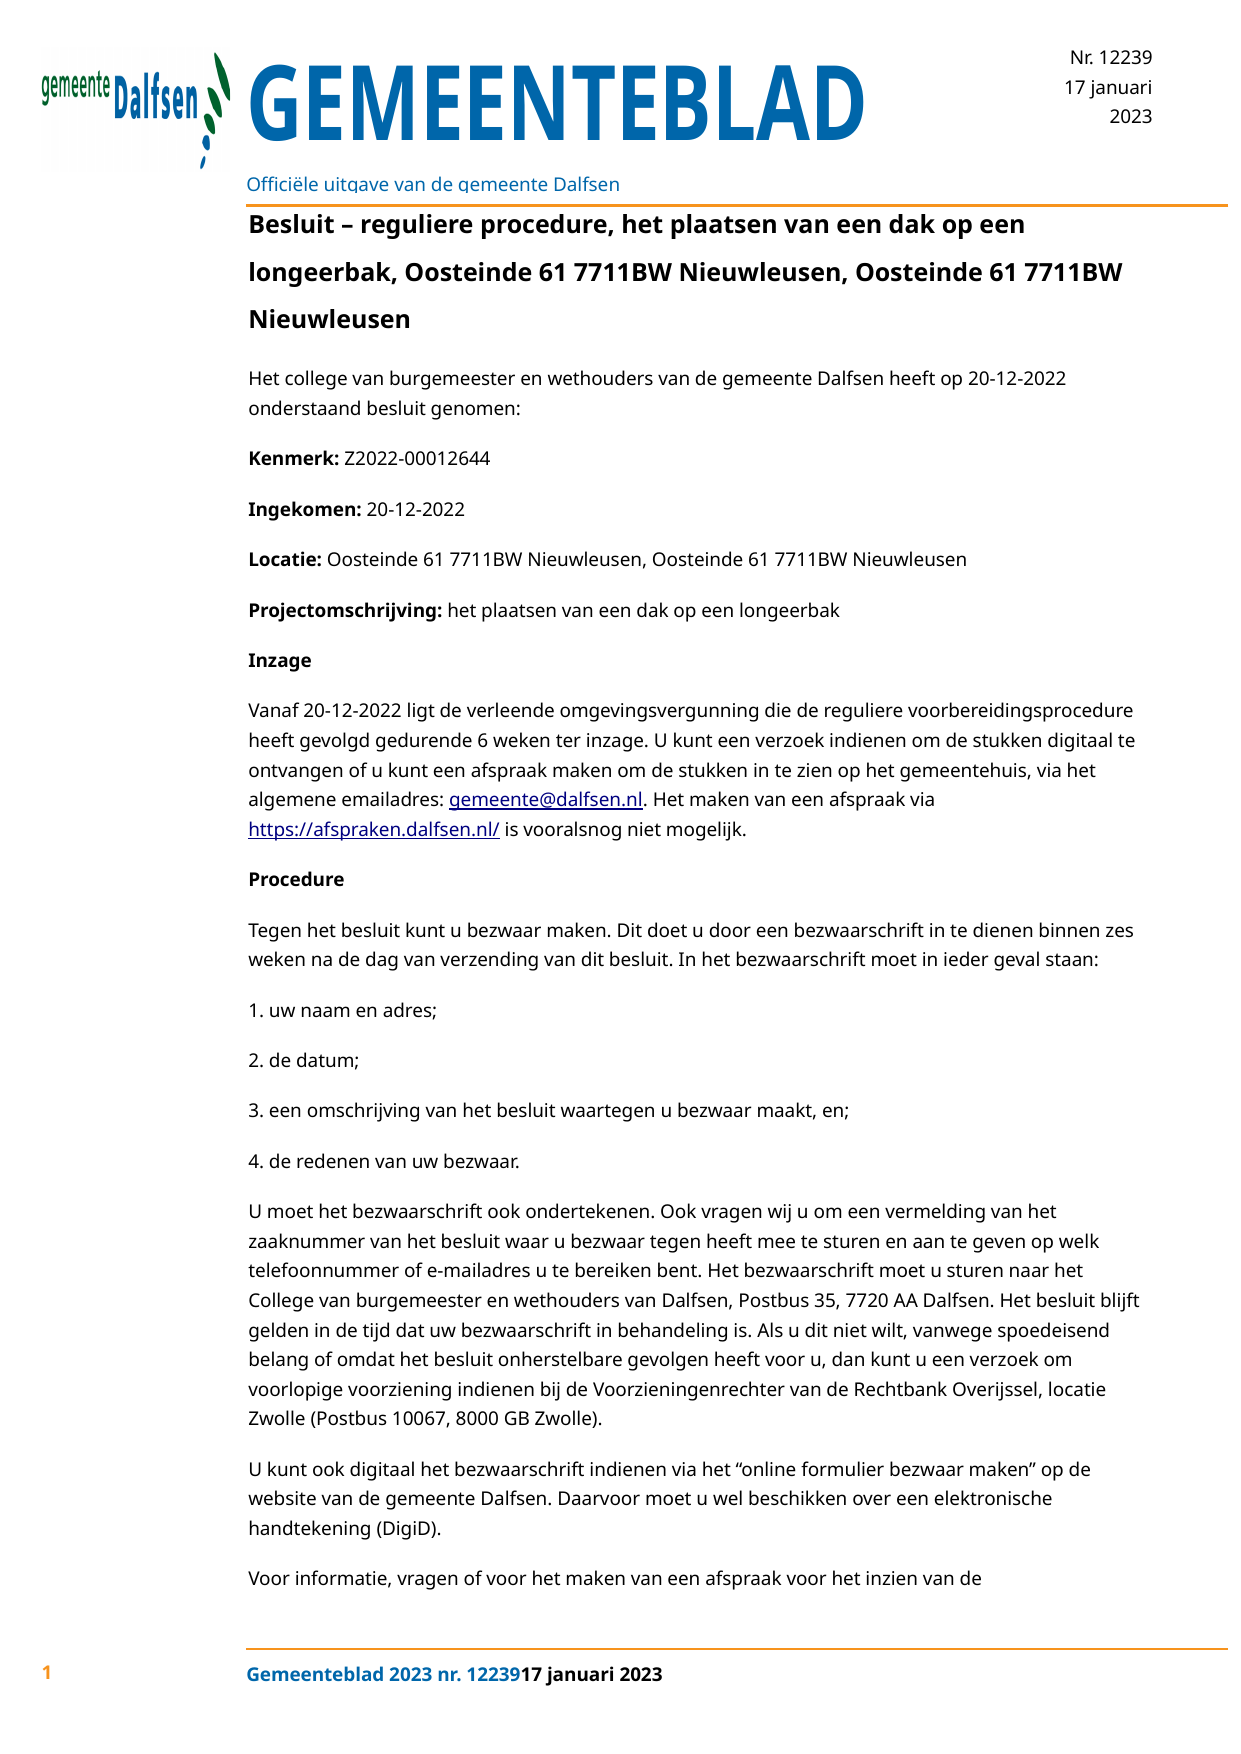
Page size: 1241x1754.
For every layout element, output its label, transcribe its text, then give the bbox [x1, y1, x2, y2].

text U moet het bezwaarschrift ook ondertekenen. Ook vragen wij u om een vermelding van het zaaknummer van het besluit waar u bezwaar tegen heeft mee te sturen en aan te geven op welk telefoonnummer of e-mailadres u te bereiken bent. Het bezwaarschrift moet u sturen naar het College van burgemeester en wethouders van Dalfsen, Postbus 35, 7720 AA Dalfsen. Het besluit blijft gelden in de tijd dat uw bezwaarschrift in behandeling is. Als u dit niet wilt, vanwege spoedeisend belang of omdat het besluit onherstelbare gevolgen heeft voor u, dan kunt u een verzoek om voorlopige voorziening indienen bij de Voorzieningenrechter van de Rechtbank Overijssel, locatie Zwolle (Postbus 10067, 8000 GB Zwolle). [248, 1198, 1152, 1431]
text Kenmerk: Z2022-00012644 [248, 446, 1152, 471]
text Voor informatie, vragen of voor het maken van een afspraak voor het inzien van de [248, 1566, 1152, 1591]
text 2. de datum; [248, 1047, 1152, 1073]
text Besluit – reguliere procedure, het plaatsen van een dak op een longeerbak, Oosteinde 61 7711BW Nieuwleusen, Oosteinde 61 7711BW Nieuwleusen [248, 207, 1152, 336]
text Tegen het besluit kunt u bezwaar maken. Dit doet u door een bezwaarschrift in te dienen binnen zes weken na de dag van verzending van dit besluit. In het bezwaarschrift moet in ieder geval staan: [248, 917, 1152, 972]
text 3. een omschrijving van het besluit waartegen u bezwaar maakt, en; [248, 1098, 1152, 1123]
text Het college van burgemeester en wethouders van de gemeente Dalfsen heeft op 20-12-2022 onderstaand besluit genomen: [248, 366, 1152, 421]
text Locatie: Oosteinde 61 7711BW Nieuwleusen, Oosteinde 61 7711BW Nieuwleusen [248, 546, 1152, 572]
text Ingekomen: 20-12-2022 [248, 496, 1152, 522]
text Vanaf 20-12-2022 ligt de verleende omgevingsvergunning die de reguliere voorbereidingsprocedure heeft gevolgd gedurende 6 weken ter inzage. U kunt een verzoek indienen om de stukken digitaal te ontvangen of u kunt een afspraak maken om de stukken in te zien op het gemeentehuis, via het algemene emailadres: gemeente@dalfsen.nl. Het maken van een afspraak via https://afspraken.dalfsen.nl/ is vooralsnog niet mogelijk. [248, 698, 1152, 842]
text Projectomschrijving: het plaatsen van een dak op een longeerbak [248, 597, 1152, 622]
text 4. de redenen van uw bezwaar. [248, 1148, 1152, 1174]
text Inzage [248, 647, 1152, 673]
text U kunt ook digitaal het bezwaarschrift indienen via het “online formulier bezwaar maken” op de website van de gemeente Dalfsen. Daarvoor moet u wel beschikken over een elektronische handtekening (DigiD). [248, 1456, 1152, 1541]
text Procedure [248, 866, 1152, 892]
picture [41, 47, 231, 172]
text 1. uw naam en adres; [248, 997, 1152, 1022]
